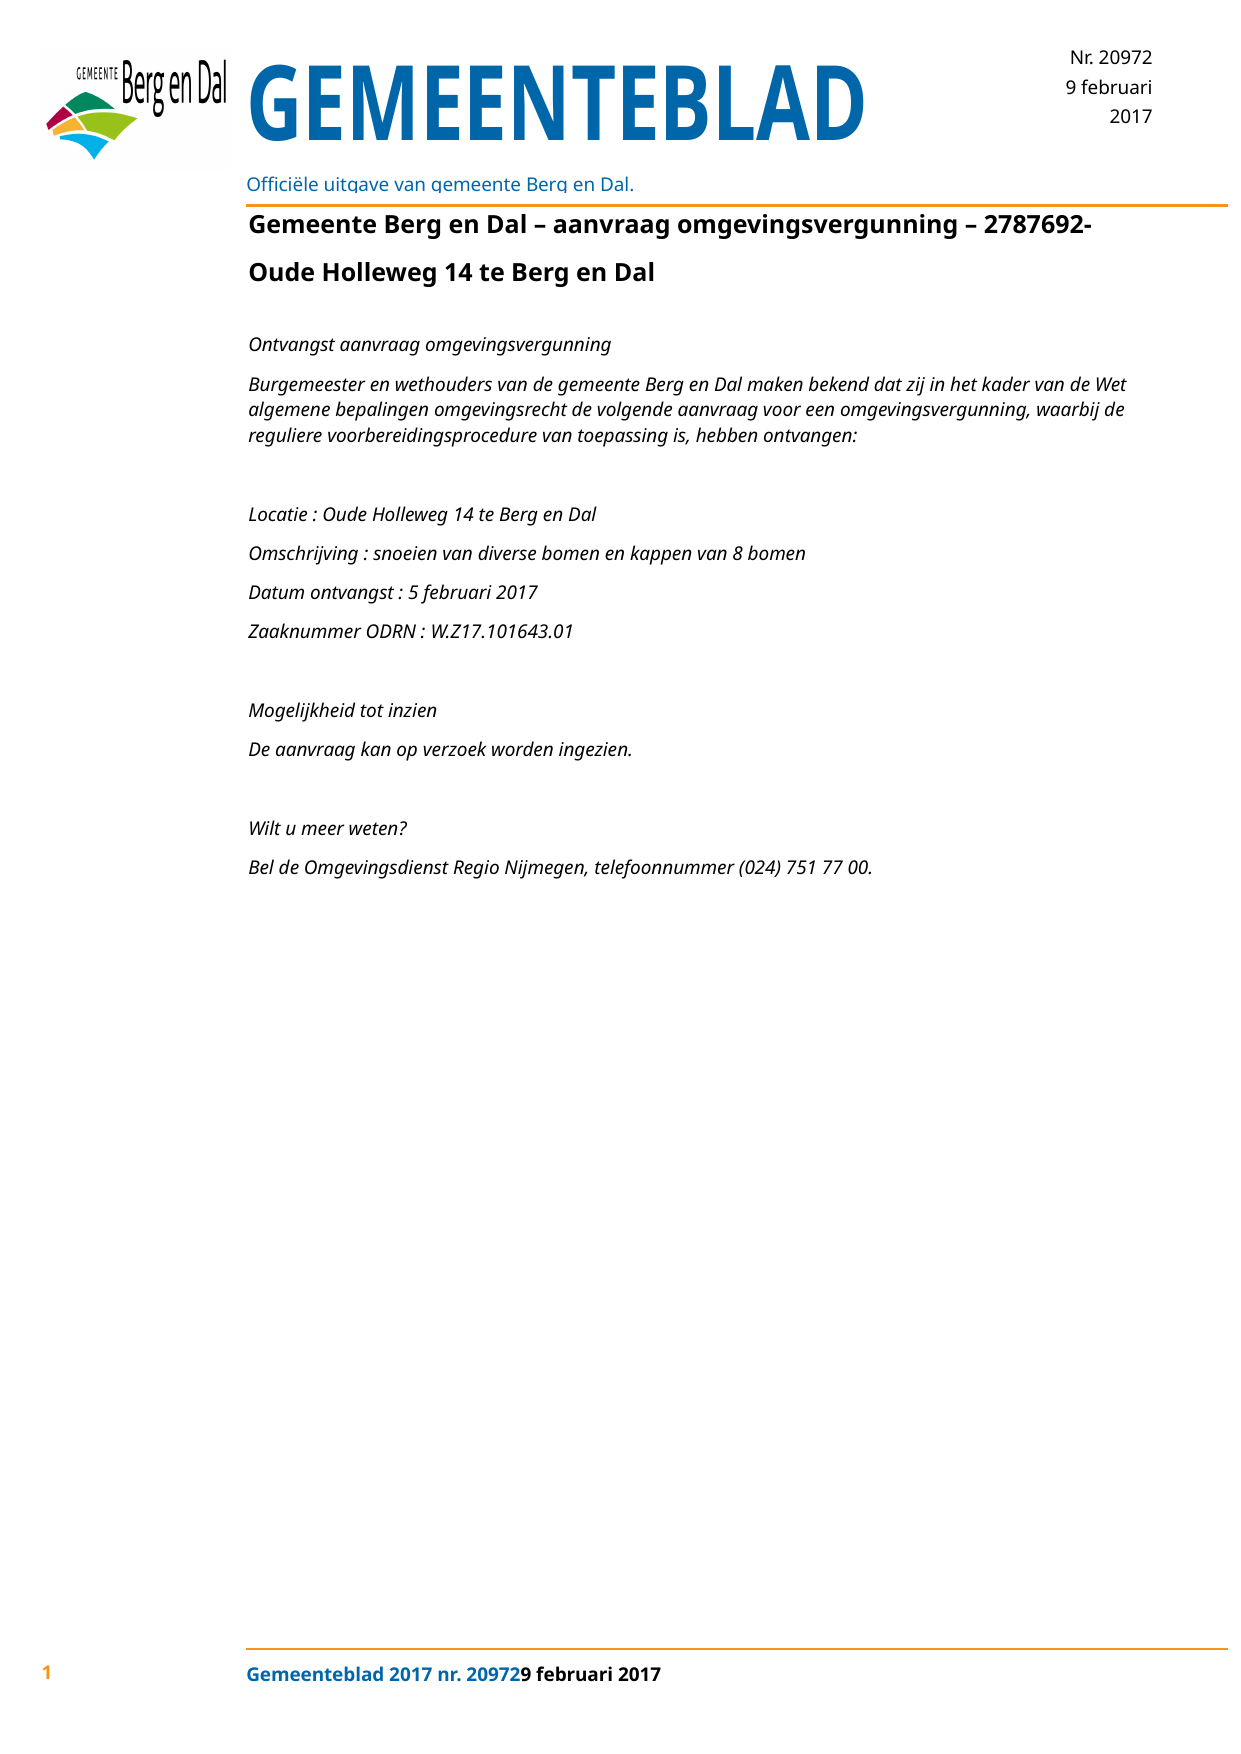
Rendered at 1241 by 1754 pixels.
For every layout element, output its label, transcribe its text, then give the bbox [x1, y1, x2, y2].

text Ontvangst aanvraag omgevingsvergunning [248, 331, 1152, 357]
text Wilt u meer weten? [248, 815, 1152, 841]
text De aanvraag kan op verzoek worden ingezien. [248, 736, 1152, 762]
text Zaaknummer ODRN : W.Z17.101643.01 [248, 618, 1152, 644]
text Datum ontvangst : 5 februari 2017 [248, 579, 1152, 605]
text Mogelijkheid tot inzien [248, 697, 1152, 723]
picture [41, 47, 231, 172]
text Gemeente Berg en Dal – aanvraag omgevingsvergunning – 2787692- Oude Holleweg 14 te Berg en Dal [248, 207, 1152, 288]
text Locatie : Oude Holleweg 14 te Berg en Dal [248, 501, 1152, 526]
text Bel de Omgevingsdienst Regio Nijmegen, telefoonnummer (024) 751 77 00. [248, 854, 1152, 880]
text Omschrijving : snoeien van diverse bomen en kappen van 8 bomen [248, 540, 1152, 566]
text Burgemeester en wethouders van de gemeente Berg en Dal maken bekend dat zij in het kader van de Wet algemene bepalingen omgevingsrecht de volgende aanvraag voor een omgevingsvergunning, waarbij de reguliere voorbereidingsprocedure van toepassing is, hebben ontvangen: [248, 371, 1152, 448]
